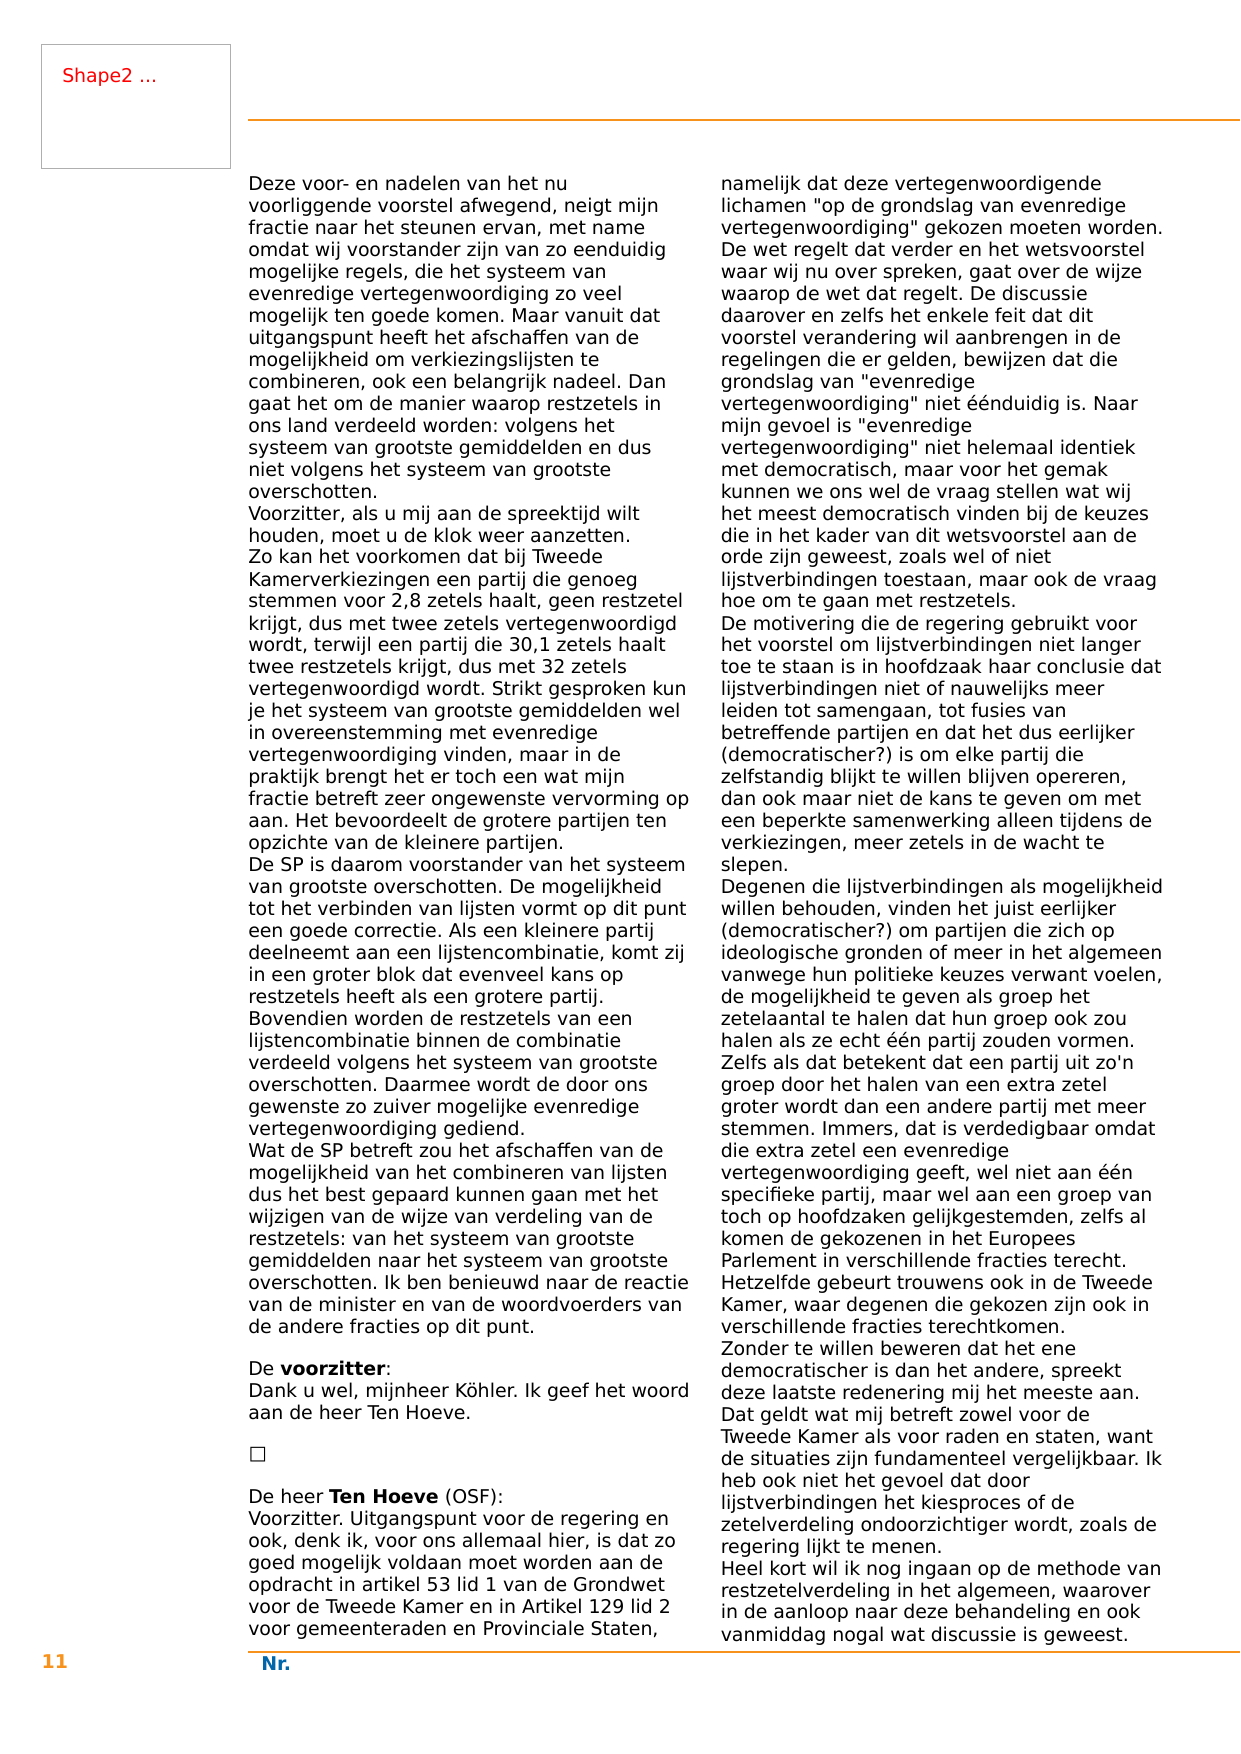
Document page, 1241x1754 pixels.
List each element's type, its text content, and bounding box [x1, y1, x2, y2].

text namelijk dat deze vertegenwoordigende lichamen "op de grondslag van evenredige vertegenwoordiging" gekozen moeten worden. De wet regelt dat verder en het wetsvoorstel waar wij nu over spreken, gaat over de wijze waarop de wet dat regelt. De discussie daarover en zelfs het enkele feit dat dit voorstel verandering wil aanbrengen in de regelingen die er gelden, bewijzen dat die grondslag van "evenredige vertegenwoordiging" niet éénduidig is. Naar mijn gevoel is "evenredige vertegenwoordiging" niet helemaal identiek met democratisch, maar voor het gemak kunnen we ons wel de vraag stellen wat wij het meest democratisch vinden bij de keuzes die in het kader van dit wetsvoorstel aan de orde zijn geweest, zoals wel of niet lijstverbindingen toestaan, maar ook de vraag hoe om te gaan met restzetels. [721, 173, 1163, 612]
text De SP is daarom voorstander van het systeem van grootste overschotten. De mogelijkheid tot het verbinden van lijsten vormt op dit punt een goede correctie. Als een kleinere partij deelneemt aan een lijstencombinatie, komt zij in een groter blok dat evenveel kans op restzetels heeft als een grotere partij. Bovendien worden de restzetels van een lijstencombinatie binnen de combinatie verdeeld volgens het systeem van grootste overschotten. Daarmee wordt de door ons gewenste zo zuiver mogelijke evenredige vertegenwoordiging gediend. [248, 854, 691, 1140]
text Wat de SP betreft zou het afschaffen van de mogelijkheid van het combineren van lijsten dus het best gepaard kunnen gaan met het wijzigen van de wijze van verdeling van de restzetels: van het systeem van grootste gemiddelden naar het systeem van grootste overschotten. Ik ben benieuwd naar de reactie van de minister en van de woordvoerders van de andere fracties op dit punt. [248, 1140, 691, 1338]
text De heer Ten Hoeve (OSF): [248, 1486, 691, 1508]
text De voorzitter: [248, 1358, 691, 1380]
text Deze voor- en nadelen van het nu voorliggende voorstel afwegend, neigt mijn fractie naar het steunen ervan, met name omdat wij voorstander zijn van zo eenduidig mogelijke regels, die het systeem van evenredige vertegenwoordiging zo veel mogelijk ten goede komen. Maar vanuit dat uitgangspunt heeft het afschaffen van de mogelijkheid om verkiezingslijsten te combineren, ook een belangrijk nadeel. Dan gaat het om de manier waarop restzetels in ons land verdeeld worden: volgens het systeem van grootste gemiddelden en dus niet volgens het systeem van grootste overschotten. [248, 173, 691, 502]
text Zo kan het voorkomen dat bij Tweede Kamerverkiezingen een partij die genoeg stemmen voor 2,8 zetels haalt, geen restzetel krijgt, dus met twee zetels vertegenwoordigd wordt, terwijl een partij die 30,1 zetels haalt twee restzetels krijgt, dus met 32 zetels vertegenwoordigd wordt. Strikt gesproken kun je het systeem van grootste gemiddelden wel in overeenstemming met evenredige vertegenwoordiging vinden, maar in de praktijk brengt het er toch een wat mijn fractie betreft zeer ongewenste vervorming op aan. Het bevoordeelt de grotere partijen ten opzichte van de kleinere partijen. [248, 546, 691, 854]
text Dank u wel, mijnheer Köhler. Ik geef het woord aan de heer Ten Hoeve. [248, 1380, 691, 1424]
text Voorzitter, als u mij aan de spreektijd wilt houden, moet u de klok weer aanzetten. [248, 502, 691, 546]
text Heel kort wil ik nog ingaan op de methode van restzetelverdeling in het algemeen, waarover in de aanloop naar deze behandeling en ook vanmiddag nogal wat discussie is geweest. [721, 1557, 1163, 1645]
text Degenen die lijstverbindingen als mogelijkheid willen behouden, vinden het juist eerlijker (democratischer?) om partijen die zich op ideologische gronden of meer in het algemeen vanwege hun politieke keuzes verwant voelen, de mogelijkheid te geven als groep het zetelaantal te halen dat hun groep ook zou halen als ze echt één partij zouden vormen. Zelfs als dat betekent dat een partij uit zo'n groep door het halen van een extra zetel groter wordt dan een andere partij met meer stemmen. Immers, dat is verdedigbaar omdat die extra zetel een evenredige vertegenwoordiging geeft, wel niet aan één specifieke partij, maar wel aan een groep van toch op hoofdzaken gelijkgestemden, zelfs al komen de gekozenen in het Europees Parlement in verschillende fracties terecht. Hetzelfde gebeurt trouwens ook in de Tweede Kamer, waar degenen die gekozen zijn ook in verschillende fracties terechtkomen. [721, 876, 1163, 1338]
text ⬜ [248, 1444, 691, 1466]
text Zonder te willen beweren dat het ene democratischer is dan het andere, spreekt deze laatste redenering mij het meeste aan. Dat geldt wat mij betreft zowel voor de Tweede Kamer als voor raden en staten, want de situaties zijn fundamenteel vergelijkbaar. Ik heb ook niet het gevoel dat door lijstverbindingen het kiesproces of de zetelverdeling ondoorzichtiger wordt, zoals de regering lijkt te menen. [721, 1338, 1163, 1557]
text De motivering die de regering gebruikt voor het voorstel om lijstverbindingen niet langer toe te staan is in hoofdzaak haar conclusie dat lijstverbindingen niet of nauwelijks meer leiden tot samengaan, tot fusies van betreffende partijen en dat het dus eerlijker (democratischer?) is om elke partij die zelfstandig blijkt te willen blijven opereren, dan ook maar niet de kans te geven om met een beperkte samenwerking alleen tijdens de verkiezingen, meer zetels in de wacht te slepen. [721, 612, 1163, 876]
text Voorzitter. Uitgangspunt voor de regering en ook, denk ik, voor ons allemaal hier, is dat zo goed mogelijk voldaan moet worden aan de opdracht in artikel 53 lid 1 van de Grondwet voor de Tweede Kamer en in Artikel 129 lid 2 voor gemeenteraden en Provinciale Staten, [248, 1508, 691, 1639]
